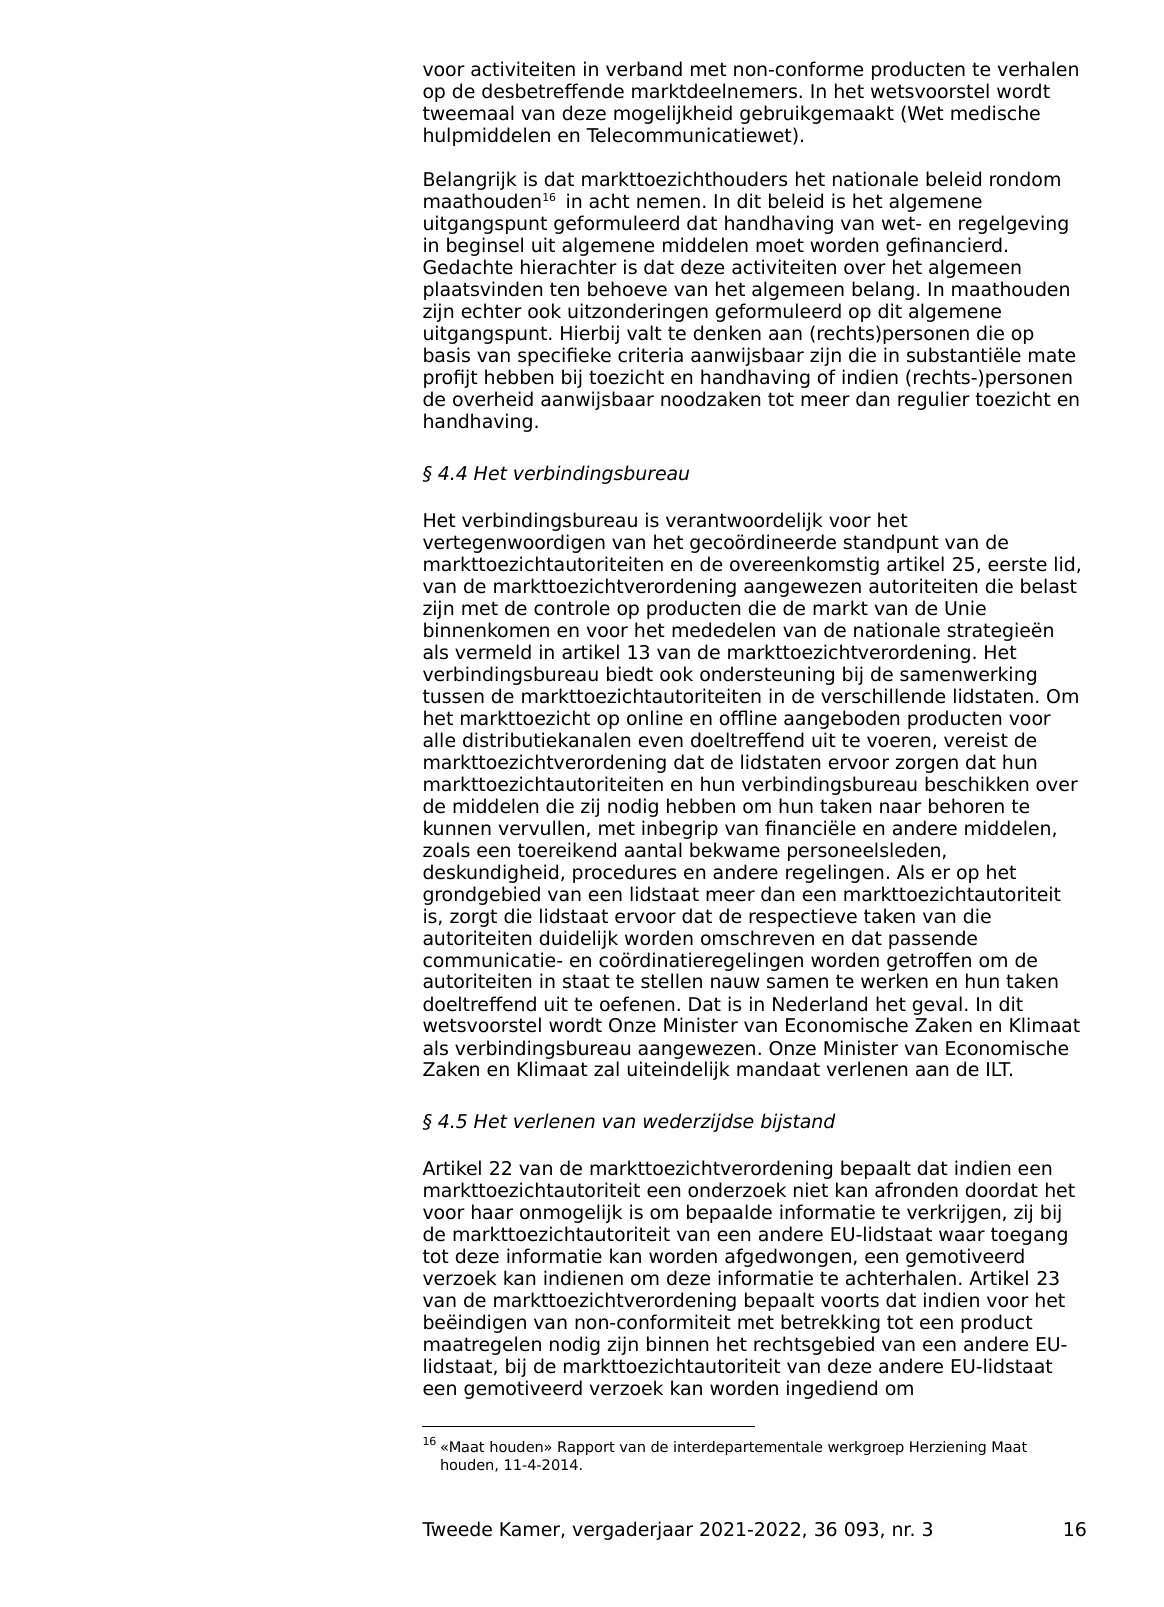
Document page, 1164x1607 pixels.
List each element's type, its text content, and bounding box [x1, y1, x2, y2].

subtitle § 4.4 Het verbindingsbureau [422, 463, 1087, 485]
text Belangrijk is dat markttoezichthouders het nationale beleid rondom maathouden in acht nemen. In dit beleid is het algemene uitgangspunt geformuleerd dat handhaving van wet- en regelgeving in beginsel uit algemene middelen moet worden gefinancierd. Gedachte hierachter is dat deze activiteiten over het algemeen plaatsvinden ten behoeve van het algemeen belang. In maathouden zijn echter ook uitzonderingen geformuleerd op dit algemene uitgangspunt. Hierbij valt te denken aan (rechts)personen die op basis van specifieke criteria aanwijsbaar zijn die in substantiële mate profijt hebben bij toezicht en handhaving of indien (rechts-)personen de overheid aanwijsbaar noodzaken tot meer dan regulier toezicht en handhaving. [422, 169, 1087, 433]
text «Maat houden» Rapport van de interdepartementale werkgroep Herziening Maat houden, 11-4-2014. [422, 1435, 1087, 1474]
text Artikel 22 van de markttoezichtverordening bepaalt dat indien een markttoezichtautoriteit een onderzoek niet kan afronden doordat het voor haar onmogelijk is om bepaalde informatie te verkrijgen, zij bij de markttoezichtautoriteit van een andere EU-lidstaat waar toegang tot deze informatie kan worden afgedwongen, een gemotiveerd verzoek kan indienen om deze informatie te achterhalen. Artikel 23 van de markttoezichtverordening bepaalt voorts dat indien voor het beëindigen van non-conformiteit met betrekking tot een product maatregelen nodig zijn binnen het rechtsgebied van een andere EU-lidstaat, bij de markttoezichtautoriteit van deze andere EU-lidstaat een gemotiveerd verzoek kan worden ingediend om [422, 1158, 1087, 1400]
text Het verbindingsbureau is verantwoordelijk voor het vertegenwoordigen van het gecoördineerde standpunt van de markttoezichtautoriteiten en de overeenkomstig artikel 25, eerste lid, van de markttoezichtverordening aangewezen autoriteiten die belast zijn met de controle op producten die de markt van de Unie binnenkomen en voor het mededelen van de nationale strategieën als vermeld in artikel 13 van de markttoezichtverordening. Het verbindingsbureau biedt ook ondersteuning bij de samenwerking tussen de markttoezichtautoriteiten in de verschillende lidstaten. Om het markttoezicht op online en offline aangeboden producten voor alle distributiekanalen even doeltreffend uit te voeren, vereist de markttoezichtverordening dat de lidstaten ervoor zorgen dat hun markttoezichtautoriteiten en hun verbindingsbureau beschikken over de middelen die zij nodig hebben om hun taken naar behoren te kunnen vervullen, met inbegrip van financiële en andere middelen, zoals een toereikend aantal bekwame personeelsleden, deskundigheid, procedures en andere regelingen. Als er op het grondgebied van een lidstaat meer dan een markttoezichtautoriteit is, zorgt die lidstaat ervoor dat de respectieve taken van die autoriteiten duidelijk worden omschreven en dat passende communicatie- en coördinatieregelingen worden getroffen om de autoriteiten in staat te stellen nauw samen te werken en hun taken doeltreffend uit te oefenen. Dat is in Nederland het geval. In dit wetsvoorstel wordt Onze Minister van Economische Zaken en Klimaat als verbindingsbureau aangewezen. Onze Minister van Economische Zaken en Klimaat zal uiteindelijk mandaat verlenen aan de ILT. [422, 510, 1087, 1081]
subtitle § 4.5 Het verlenen van wederzijdse bijstand [422, 1111, 1087, 1133]
text voor activiteiten in verband met non-conforme producten te verhalen op de desbetreffende marktdeelnemers. In het wetsvoorstel wordt tweemaal van deze mogelijkheid gebruikgemaakt (Wet medische hulpmiddelen en Telecommunicatiewet). [422, 59, 1087, 147]
